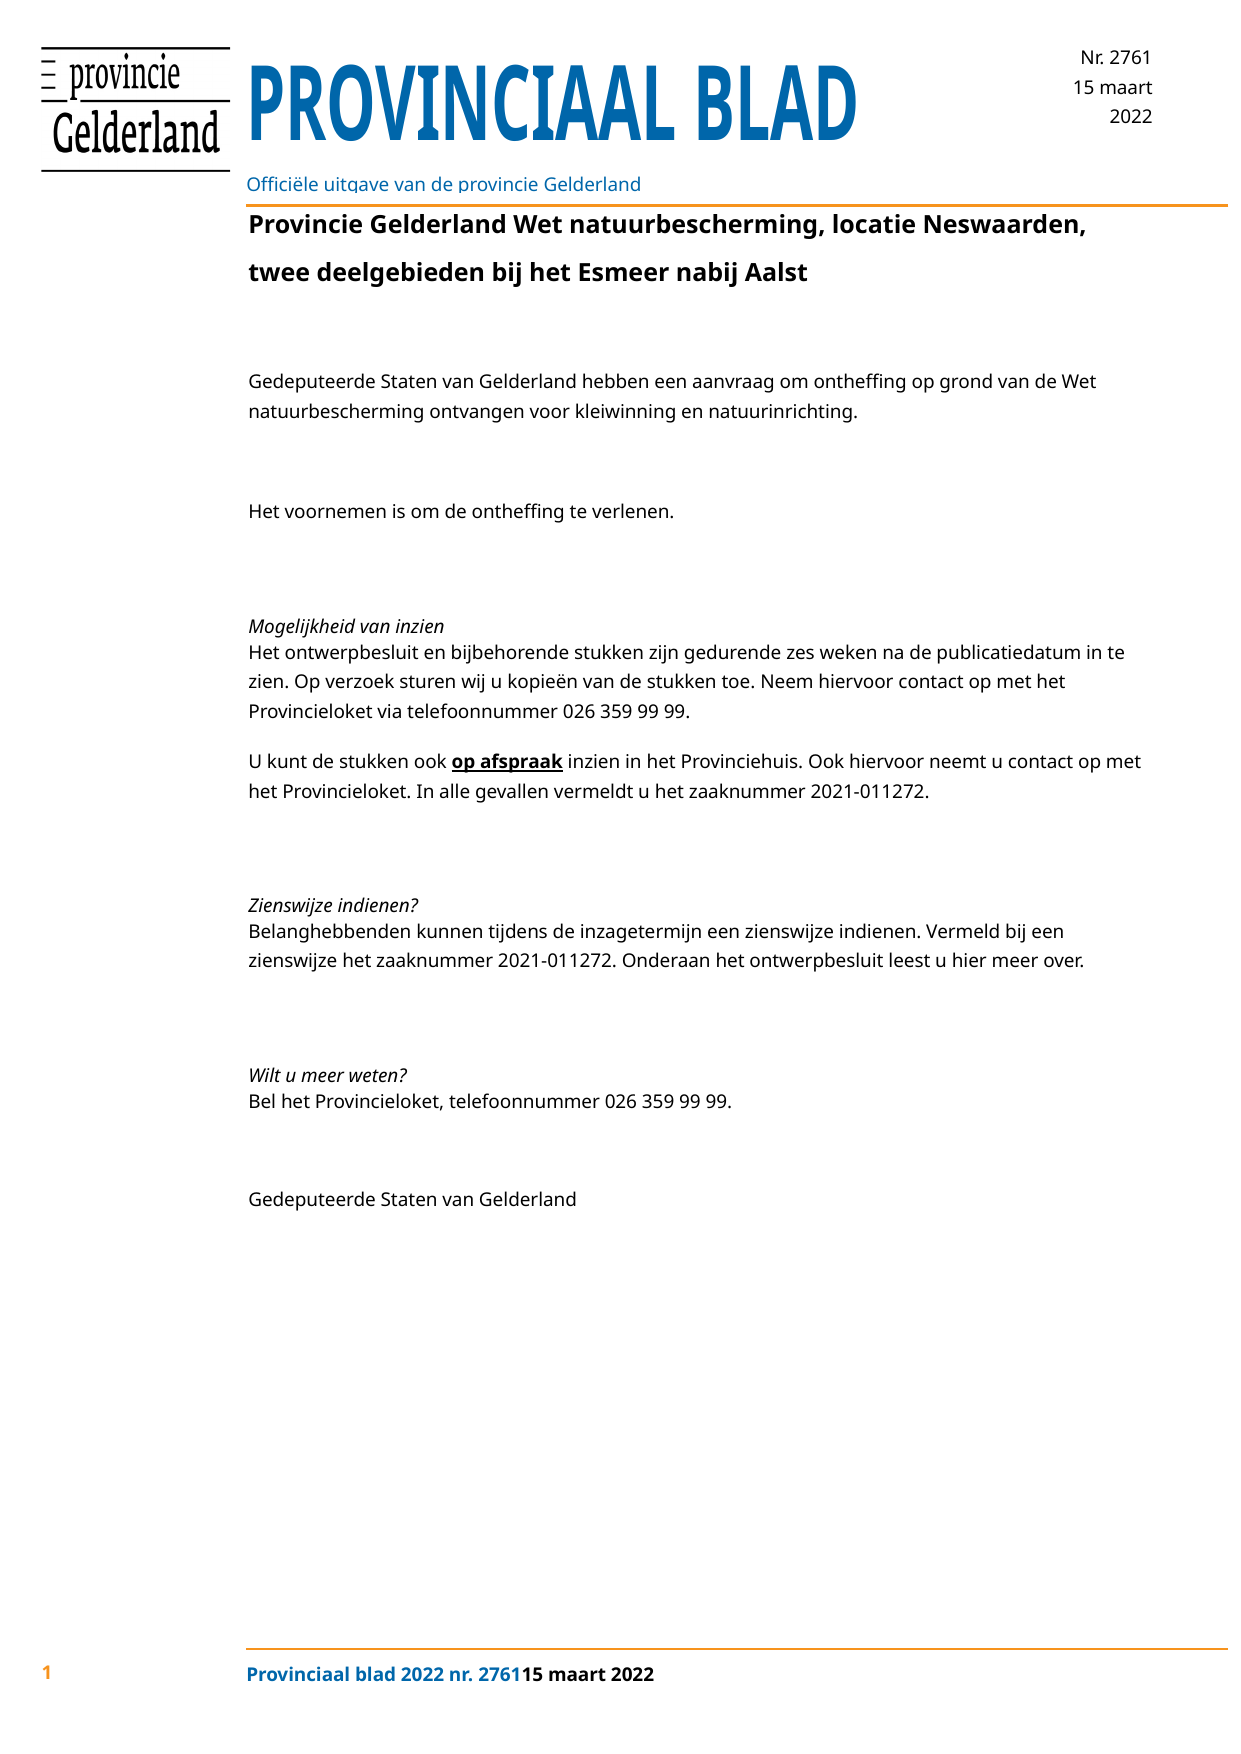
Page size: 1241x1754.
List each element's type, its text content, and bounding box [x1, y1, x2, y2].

picture [41, 47, 231, 172]
text Bel het Provincieloket, telefoonnummer 026 359 99 99. [248, 1088, 1152, 1113]
text Belanghebbenden kunnen tijdens de inzagetermijn een zienswijze indienen. Vermeld bij een zienswijze het zaaknummer 2021-011272. Onderaan het ontwerpbesluit leest u hier meer over. [248, 918, 1152, 973]
text U kunt de stukken ook op afspraak inzien in het Provinciehuis. Ook hiervoor neemt u contact op met het Provincieloket. In alle gevallen vermeldt u het zaaknummer 2021-011272. [248, 748, 1152, 804]
text Het ontwerpbesluit en bijbehorende stukken zijn gedurende zes weken na de publicatiedatum in te zien. Op verzoek sturen wij u kopieën van de stukken toe. Neem hiervoor contact op met het Provincieloket via telefoonnummer 026 359 99 99. [248, 639, 1152, 724]
text Gedeputeerde Staten van Gelderland [248, 1186, 1152, 1212]
text Provincie Gelderland Wet natuurbescherming, locatie Neswaarden, twee deelgebieden bij het Esmeer nabij Aalst [248, 207, 1152, 288]
text Gedeputeerde Staten van Gelderland hebben een aanvraag om ontheffing op grond van de Wet natuurbescherming ontvangen voor kleiwinning en natuurinrichting. [248, 368, 1152, 424]
text Wilt u meer weten? [248, 1062, 1152, 1088]
text Het voornemen is om de ontheffing te verlenen. [248, 499, 1152, 524]
text Mogelijkheid van inzien [248, 613, 1152, 639]
text Zienswijze indienen? [248, 892, 1152, 918]
